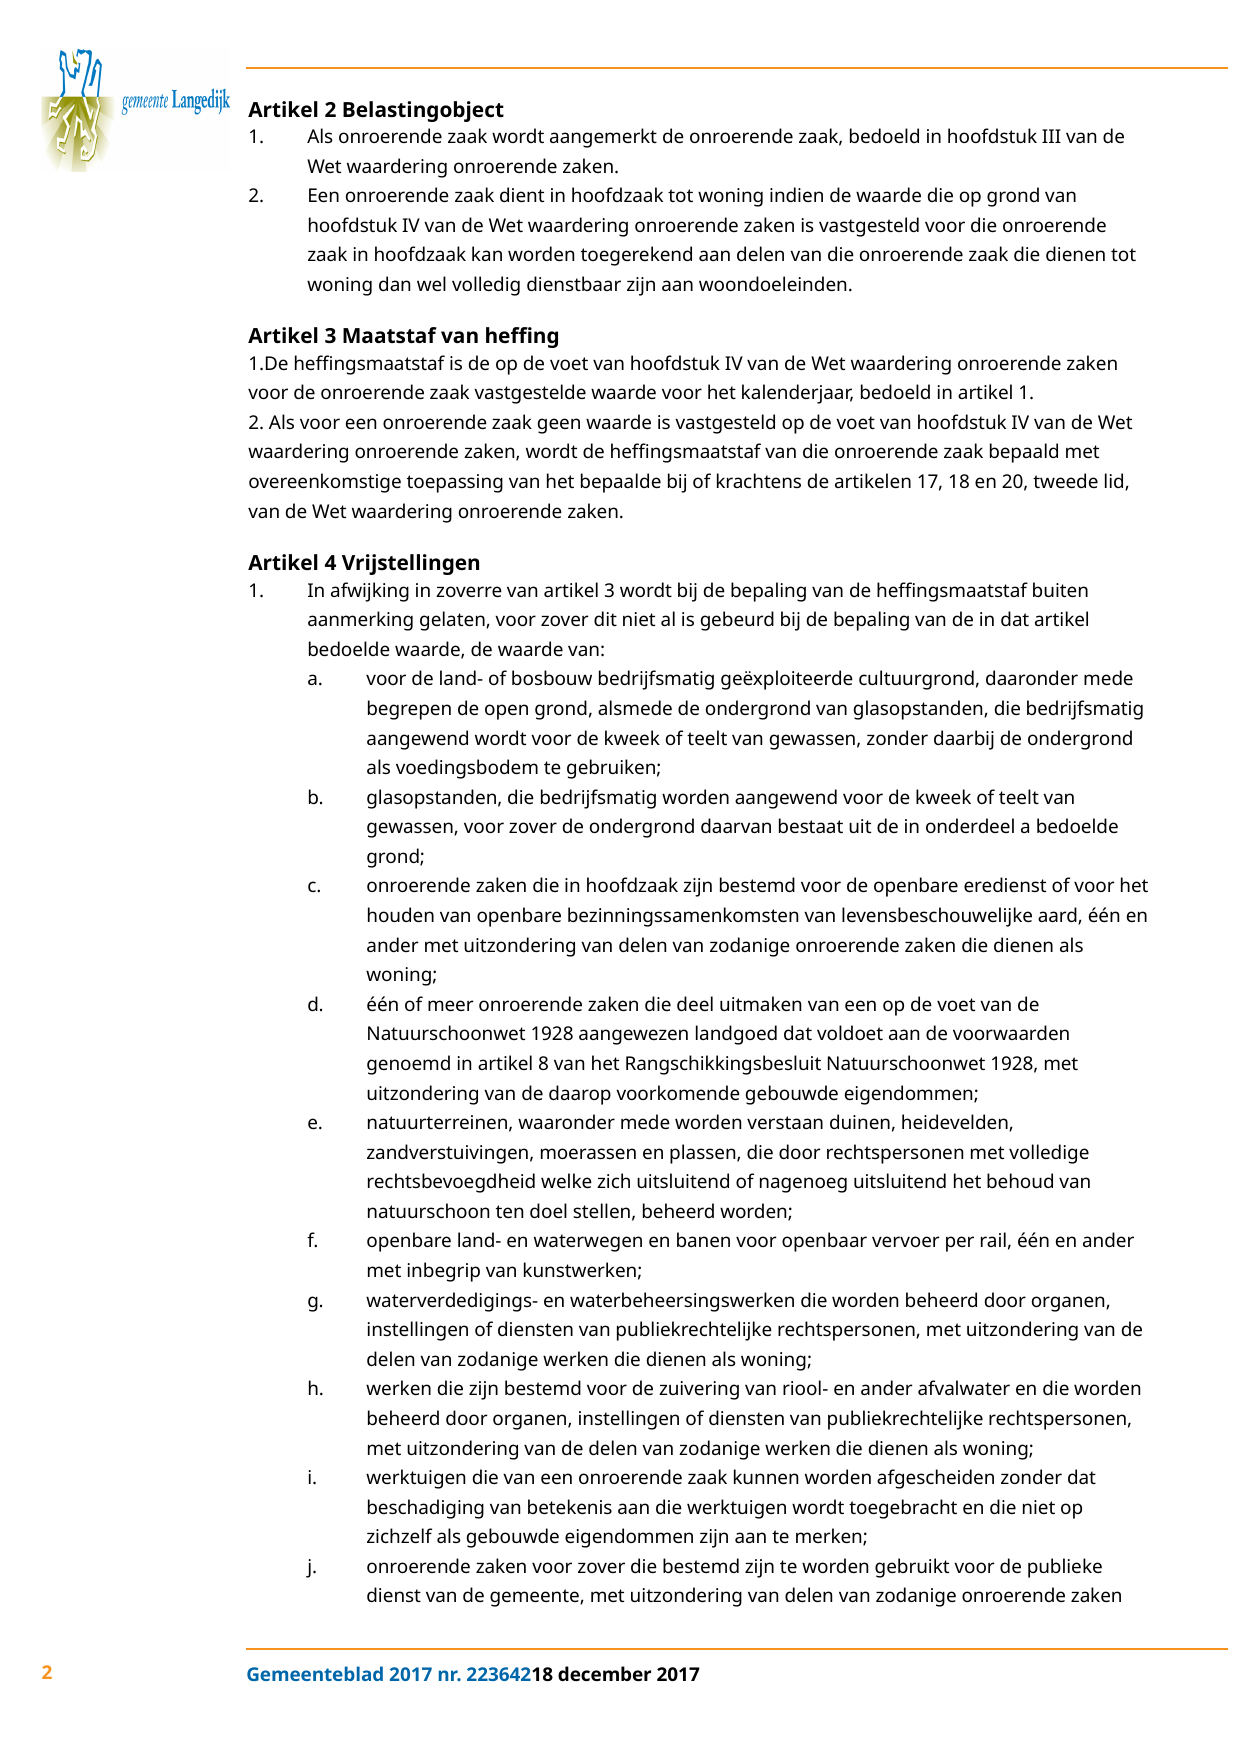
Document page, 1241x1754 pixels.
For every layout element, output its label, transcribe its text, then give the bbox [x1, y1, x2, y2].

list natuurterreinen, waaronder mede worden verstaan duinen, heidevelden, zandverstuivingen, moerassen en plassen, die door rechtspersonen met volledige rechtsbevoegdheid welke zich uitsluitend of nagenoeg uitsluitend het behoud van natuurschoon ten doel stellen, beheerd worden; [307, 1109, 1152, 1224]
list onroerende zaken voor zover die bestemd zijn te worden gebruikt voor de publieke dienst van de gemeente, met uitzondering van delen van zodanige onroerende zaken [307, 1553, 1152, 1608]
list voor de land- of bosbouw bedrijfsmatig geëxploiteerde cultuurgrond, daaronder mede begrepen de open grond, alsmede de ondergrond van glasopstanden, die bedrijfsmatig aangewend wordt voor de kweek of teelt van gewassen, zonder daarbij de ondergrond als voedingsbodem te gebruiken; [307, 666, 1152, 780]
list waterverdedigings- en waterbeheersingswerken die worden beheerd door organen, instellingen of diensten van publiekrechtelijke rechtspersonen, met uitzondering van de delen van zodanige werken die dienen als woning; [307, 1287, 1152, 1372]
list onroerende zaken die in hoofdzaak zijn bestemd voor de openbare eredienst of voor het houden van openbare bezinningssamenkomsten van levensbeschouwelijke aard, één en ander met uitzondering van delen van zodanige onroerende zaken die dienen als woning; [307, 873, 1152, 987]
list één of meer onroerende zaken die deel uitmaken van een op de voet van de Natuurschoonwet 1928 aangewezen landgoed dat voldoet aan de voorwaarden genoemd in artikel 8 van het Rangschikkingsbesluit Natuurschoonwet 1928, met uitzondering van de daarop voorkomende gebouwde eigendommen; [307, 991, 1152, 1105]
list Als onroerende zaak wordt aangemerkt de onroerende zaak, bedoeld in hoofdstuk III van de Wet waardering onroerende zaken. [248, 123, 1152, 178]
picture [41, 47, 231, 172]
text Artikel 2 Belastingobject [248, 95, 1152, 123]
text Artikel 3 Maatstaf van heffing [248, 322, 1152, 350]
list glasopstanden, die bedrijfsmatig worden aangewend voor de kweek of teelt van gewassen, voor zover de ondergrond daarvan bestaat uit de in onderdeel a bedoelde grond; [307, 784, 1152, 869]
text 1.De heffingsmaatstaf is de op de voet van hoofdstuk IV van de Wet waardering onroerende zaken voor de onroerende zaak vastgestelde waarde voor het kalenderjaar, bedoeld in artikel 1. [248, 350, 1152, 405]
list openbare land- en waterwegen en banen voor openbaar vervoer per rail, één en ander met inbegrip van kunstwerken; [307, 1228, 1152, 1283]
list werktuigen die van een onroerende zaak kunnen worden afgescheiden zonder dat beschadiging van betekenis aan die werktuigen wordt toegebracht en die niet op zichzelf als gebouwde eigendommen zijn aan te merken; [307, 1464, 1152, 1549]
list In afwijking in zoverre van artikel 3 wordt bij de bepaling van de heffingsmaatstaf buiten aanmerking gelaten, voor zover dit niet al is gebeurd bij de bepaling van de in dat artikel bedoelde waarde, de waarde van: [248, 577, 1152, 662]
text Artikel 4 Vrijstellingen [248, 548, 1152, 577]
list Een onroerende zaak dient in hoofdzaak tot woning indien de waarde die op grond van hoofdstuk IV van de Wet waardering onroerende zaken is vastgesteld voor die onroerende zaak in hoofdzaak kan worden toegerekend aan delen van die onroerende zaak die dienen tot woning dan wel volledig dienstbaar zijn aan woondoeleinden. [248, 182, 1152, 297]
text 2. Als voor een onroerende zaak geen waarde is vastgesteld op de voet van hoofdstuk IV van de Wet waardering onroerende zaken, wordt de heffingsmaatstaf van die onroerende zaak bepaald met overeenkomstige toepassing van het bepaalde bij of krachtens de artikelen 17, 18 en 20, tweede lid, van de Wet waardering onroerende zaken. [248, 409, 1152, 524]
list werken die zijn bestemd voor de zuivering van riool- en ander afvalwater en die worden beheerd door organen, instellingen of diensten van publiekrechtelijke rechtspersonen, met uitzondering van de delen van zodanige werken die dienen als woning; [307, 1376, 1152, 1460]
